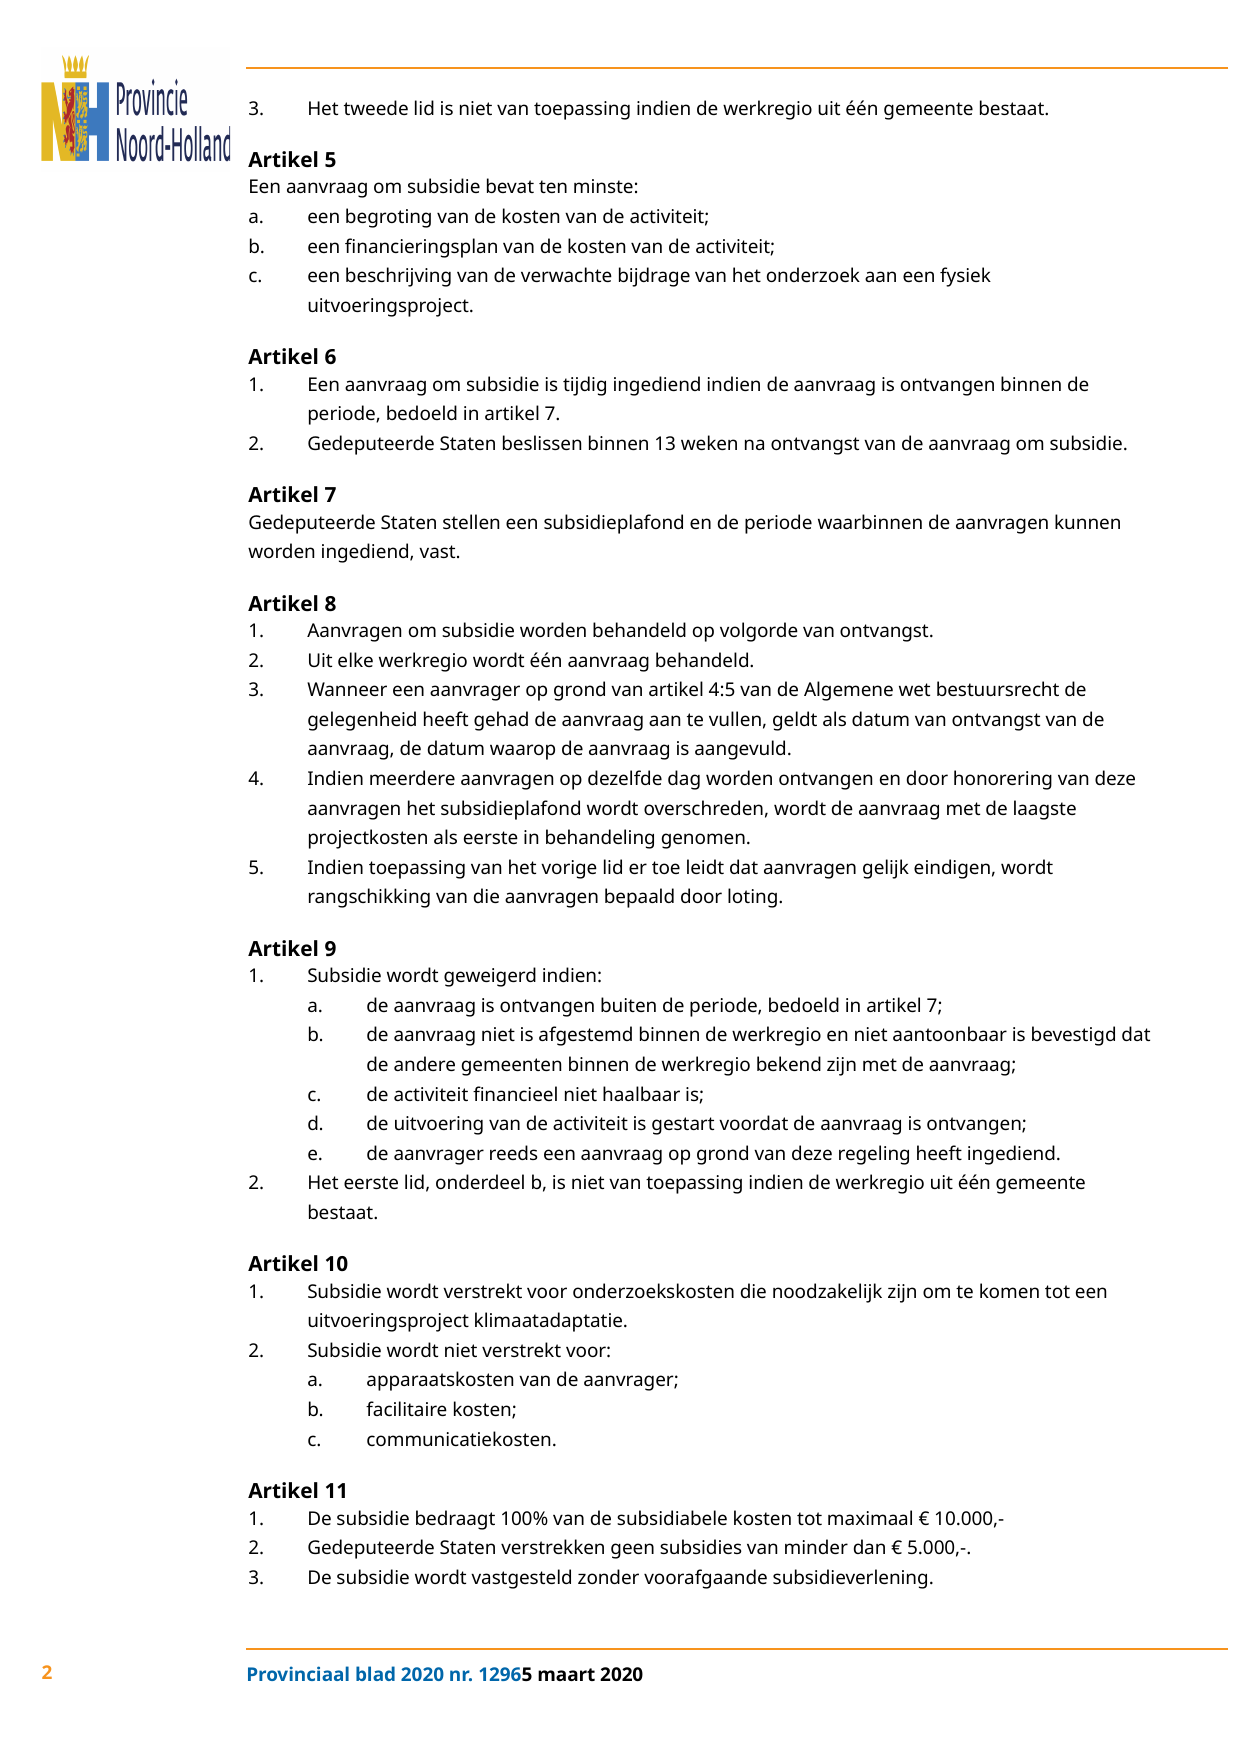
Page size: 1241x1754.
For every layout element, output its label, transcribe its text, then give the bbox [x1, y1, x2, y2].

text Artikel 11 [248, 1476, 1152, 1505]
list een beschrijving van de verwachte bijdrage van het onderzoek aan een fysiek uitvoeringsproject. [248, 262, 1152, 318]
text Artikel 10 [248, 1249, 1152, 1278]
text Gedeputeerde Staten stellen een subsidieplafond en de periode waarbinnen de aanvragen kunnen worden ingediend, vast. [248, 509, 1152, 564]
list Het tweede lid is niet van toepassing indien de werkregio uit één gemeente bestaat. [248, 95, 1152, 121]
list de uitvoering van de activiteit is gestart voordat de aanvraag is ontvangen; [307, 1110, 1152, 1136]
list de activiteit financieel niet haalbaar is; [307, 1081, 1152, 1106]
list Indien meerdere aanvragen op dezelfde dag worden ontvangen en door honorering van deze aanvragen het subsidieplafond wordt overschreden, wordt de aanvraag met de laagste projectkosten als eerste in behandeling genomen. [248, 765, 1152, 850]
text Artikel 9 [248, 934, 1152, 962]
list de aanvraag is ontvangen buiten de periode, bedoeld in artikel 7; [307, 992, 1152, 1018]
list Indien toepassing van het vorige lid er toe leidt dat aanvragen gelijk eindigen, wordt rangschikking van die aanvragen bepaald door loting. [248, 854, 1152, 909]
list Subsidie wordt geweigerd indien: [248, 962, 1152, 988]
text Een aanvraag om subsidie bevat ten minste: [248, 174, 1152, 199]
list Wanneer een aanvrager op grond van artikel 4:5 van de Algemene wet bestuursrecht de gelegenheid heeft gehad de aanvraag aan te vullen, geldt als datum van ontvangst van de aanvraag, de datum waarop de aanvraag is aangevuld. [248, 676, 1152, 761]
list Een aanvraag om subsidie is tijdig ingediend indien de aanvraag is ontvangen binnen de periode, bedoeld in artikel 7. [248, 371, 1152, 426]
list facilitaire kosten; [307, 1396, 1152, 1422]
list Het eerste lid, onderdeel b, is niet van toepassing indien de werkregio uit één gemeente bestaat. [248, 1169, 1152, 1225]
list de aanvraag niet is afgestemd binnen de werkregio en niet aantoonbaar is bevestigd dat de andere gemeenten binnen de werkregio bekend zijn met de aanvraag; [307, 1022, 1152, 1077]
list apparaatskosten van de aanvrager; [307, 1367, 1152, 1392]
picture [41, 47, 231, 172]
list De subsidie bedraagt 100% van de subsidiabele kosten tot maximaal € 10.000,- [248, 1505, 1152, 1530]
list communicatiekosten. [307, 1426, 1152, 1452]
list Uit elke werkregio wordt één aanvraag behandeld. [248, 647, 1152, 673]
list Aanvragen om subsidie worden behandeld op volgorde van ontvangst. [248, 617, 1152, 643]
text Artikel 6 [248, 342, 1152, 371]
list De subsidie wordt vastgesteld zonder voorafgaande subsidieverlening. [248, 1564, 1152, 1589]
text Artikel 5 [248, 145, 1152, 174]
list een financieringsplan van de kosten van de activiteit; [248, 233, 1152, 258]
text Artikel 8 [248, 589, 1152, 617]
list de aanvrager reeds een aanvraag op grond van deze regeling heeft ingediend. [307, 1140, 1152, 1166]
list Subsidie wordt verstrekt voor onderzoekskosten die noodzakelijk zijn om te komen tot een uitvoeringsproject klimaatadaptatie. [248, 1278, 1152, 1333]
list Gedeputeerde Staten beslissen binnen 13 weken na ontvangst van de aanvraag om subsidie. [248, 430, 1152, 456]
list Gedeputeerde Staten verstrekken geen subsidies van minder dan € 5.000,-. [248, 1534, 1152, 1560]
text Artikel 7 [248, 480, 1152, 509]
list Subsidie wordt niet verstrekt voor: [248, 1337, 1152, 1363]
list een begroting van de kosten van de activiteit; [248, 203, 1152, 229]
